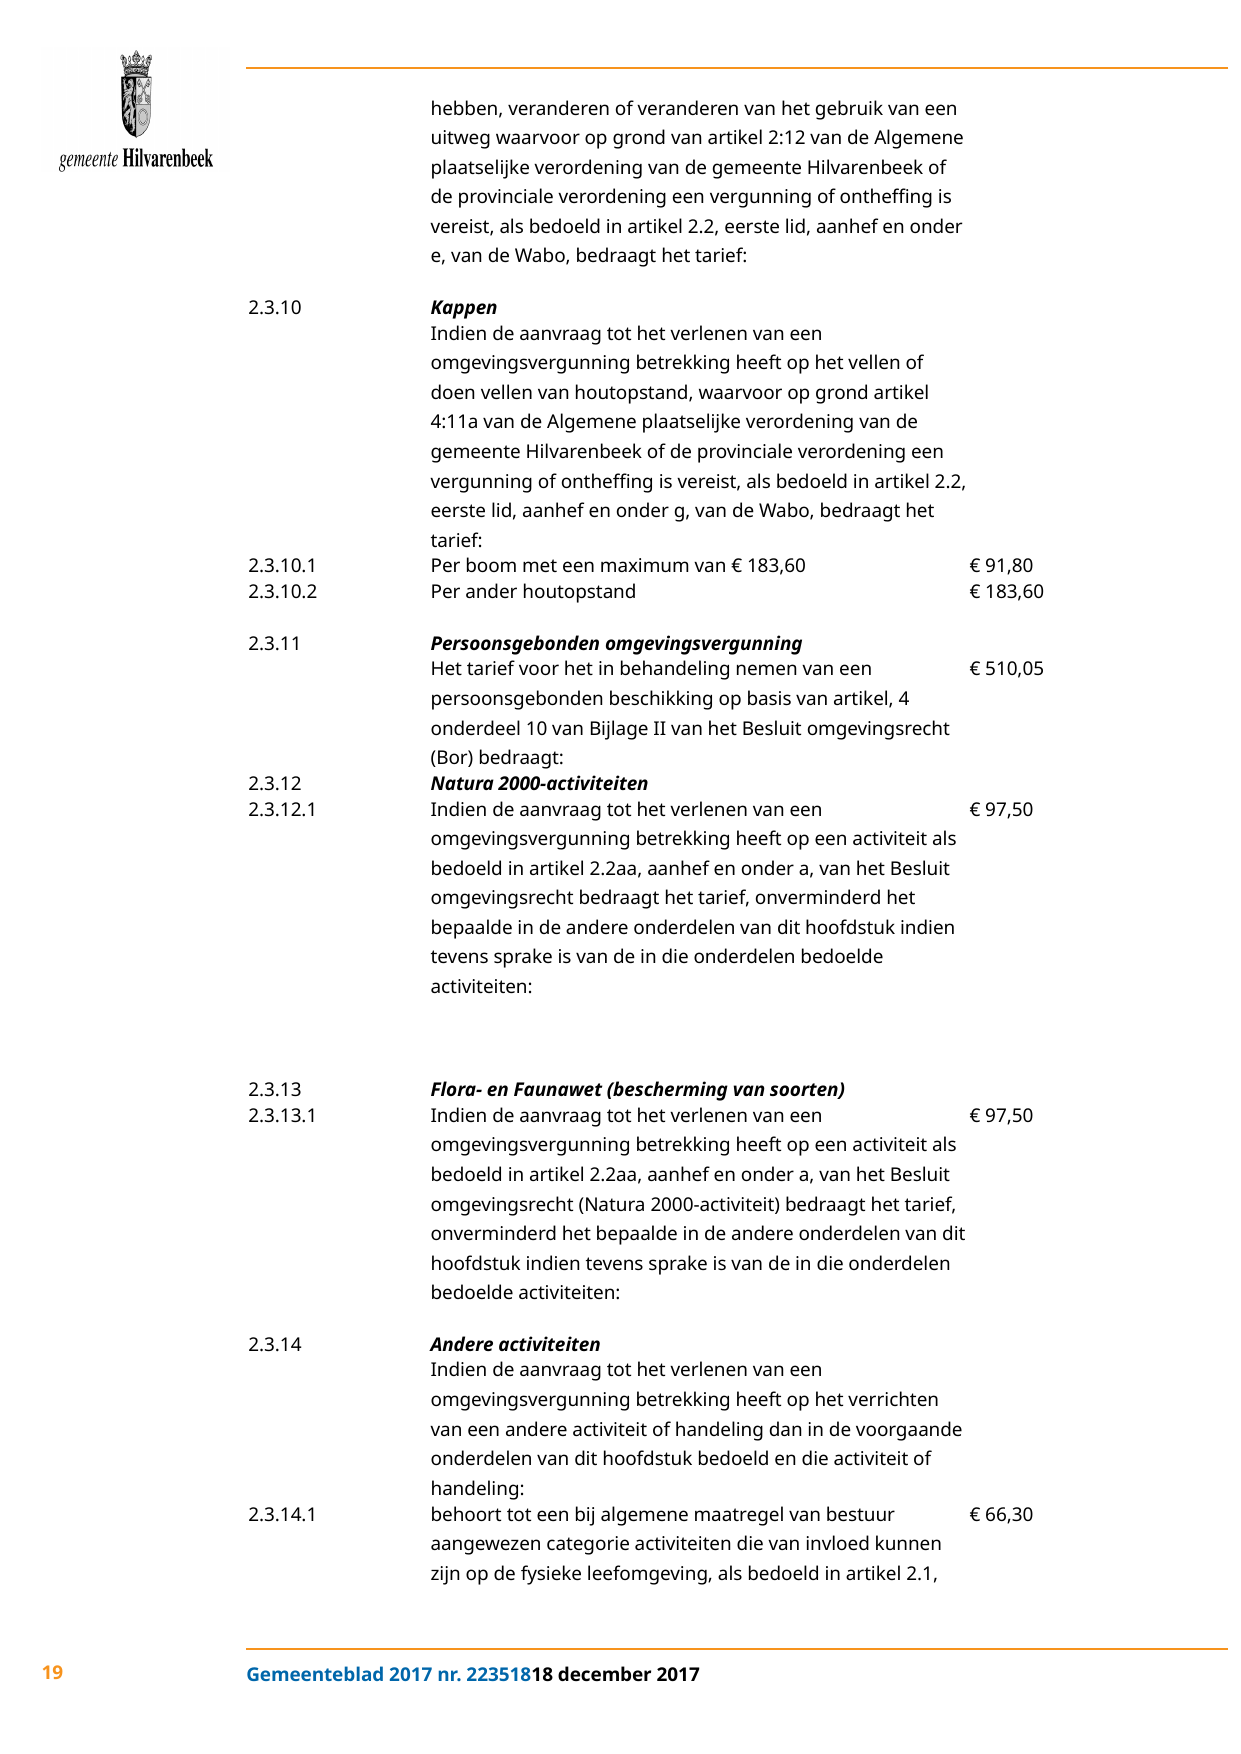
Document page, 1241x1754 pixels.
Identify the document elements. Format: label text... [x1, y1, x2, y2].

table_cell [248, 1025, 430, 1051]
table_cell € 66,30 [969, 1501, 1152, 1586]
table_cell [248, 656, 430, 770]
table_cell 2.3.12 [248, 770, 430, 796]
table_cell Indien de aanvraag tot het verlenen van een omgevingsvergunning betrekking heeft op het vellen of doen vellen van houtopstand, waarvoor op grond artikel 4:11a van de Algemene plaatselijke verordening van de gemeente Hilvarenbeek of de provinciale verordening een vergunning of ontheffing is vereist, als bedoeld in artikel 2.2, eerste lid, aanhef en onder g, van de Wabo, bedraagt het tarief: [430, 320, 969, 553]
table_cell [248, 1051, 430, 1076]
table_cell [430, 999, 969, 1025]
table_cell Het tarief voor het in behandeling nemen van een persoonsgebonden beschikking op basis van artikel, 4 onderdeel 10 van Bijlage II van het Besluit omgevingsrecht (Bor) bedraagt: [430, 656, 969, 770]
table_cell [430, 1305, 969, 1331]
table_cell € 91,80 [969, 553, 1152, 578]
table_cell [969, 320, 1152, 553]
table_cell [969, 294, 1152, 320]
table_cell [969, 269, 1152, 294]
table_cell [969, 604, 1152, 630]
table_cell € 510,05 [969, 656, 1152, 770]
table_cell hebben, veranderen of veranderen van het gebruik van een uitweg waarvoor op grond van artikel 2:12 van de Algemene plaatselijke verordening van de gemeente Hilvarenbeek of de provinciale verordening een vergunning of ontheffing is vereist, als bedoeld in artikel 2.2, eerste lid, aanhef en onder e, van de Wabo, bedraagt het tarief: [430, 95, 969, 268]
table_cell [430, 269, 969, 294]
table_cell Indien de aanvraag tot het verlenen van een omgevingsvergunning betrekking heeft op een activiteit als bedoeld in artikel 2.2aa, aanhef en onder a, van het Besluit omgevingsrecht (Natura 2000-activiteit) bedraagt het tarief, onverminderd het bepaalde in de andere onderdelen van dit hoofdstuk indien tevens sprake is van de in die onderdelen bedoelde activiteiten: [430, 1102, 969, 1305]
table_cell [430, 1051, 969, 1076]
table_cell [969, 630, 1152, 656]
table_cell € 97,50 [969, 796, 1152, 999]
table_cell [969, 770, 1152, 796]
table_cell Andere activiteiten [430, 1331, 969, 1357]
table_cell [248, 1357, 430, 1501]
table_cell [430, 604, 969, 630]
table_cell [248, 1305, 430, 1331]
table_cell behoort tot een bij algemene maatregel van bestuur aangewezen categorie activiteiten die van invloed kunnen zijn op de fysieke leefomgeving, als bedoeld in artikel 2.1, [430, 1501, 969, 1586]
table_cell 2.3.14.1 [248, 1501, 430, 1586]
table_cell € 97,50 [969, 1102, 1152, 1305]
table_cell 2.3.10.2 [248, 579, 430, 604]
table_cell 2.3.13.1 [248, 1102, 430, 1305]
table_cell Persoonsgebonden omgevingsvergunning [430, 630, 969, 656]
table_cell [969, 1305, 1152, 1331]
table_cell [969, 1331, 1152, 1357]
table_cell [969, 1025, 1152, 1051]
table_cell 2.3.10.1 [248, 553, 430, 578]
table_cell [969, 999, 1152, 1025]
table_cell [248, 95, 430, 268]
table_cell Indien de aanvraag tot het verlenen van een omgevingsvergunning betrekking heeft op een activiteit als bedoeld in artikel 2.2aa, aanhef en onder a, van het Besluit omgevingsrecht bedraagt het tarief, onverminderd het bepaalde in de andere onderdelen van dit hoofdstuk indien tevens sprake is van de in die onderdelen bedoelde activiteiten: [430, 796, 969, 999]
table_cell [248, 269, 430, 294]
table_cell [430, 1025, 969, 1051]
table_cell Kappen [430, 294, 969, 320]
table_cell 2.3.10 [248, 294, 430, 320]
table_cell [248, 320, 430, 553]
table_cell Per ander houtopstand [430, 579, 969, 604]
table_cell [969, 1357, 1152, 1501]
picture [41, 47, 231, 172]
table_cell [969, 1051, 1152, 1076]
table_cell Flora- en Faunawet (bescherming van soorten) [430, 1076, 969, 1102]
table_cell Natura 2000-activiteiten [430, 770, 969, 796]
table_cell € 183,60 [969, 579, 1152, 604]
table_cell 2.3.12.1 [248, 796, 430, 999]
table_cell 2.3.13 [248, 1076, 430, 1102]
table_cell 2.3.11 [248, 630, 430, 656]
table_cell 2.3.14 [248, 1331, 430, 1357]
table_cell [248, 999, 430, 1025]
table_cell Indien de aanvraag tot het verlenen van een omgevingsvergunning betrekking heeft op het verrichten van een andere activiteit of handeling dan in de voorgaande onderdelen van dit hoofdstuk bedoeld en die activiteit of handeling: [430, 1357, 969, 1501]
table_cell Per boom met een maximum van € 183,60 [430, 553, 969, 578]
table_cell [969, 1076, 1152, 1102]
table_cell [248, 604, 430, 630]
table_cell [969, 95, 1152, 268]
